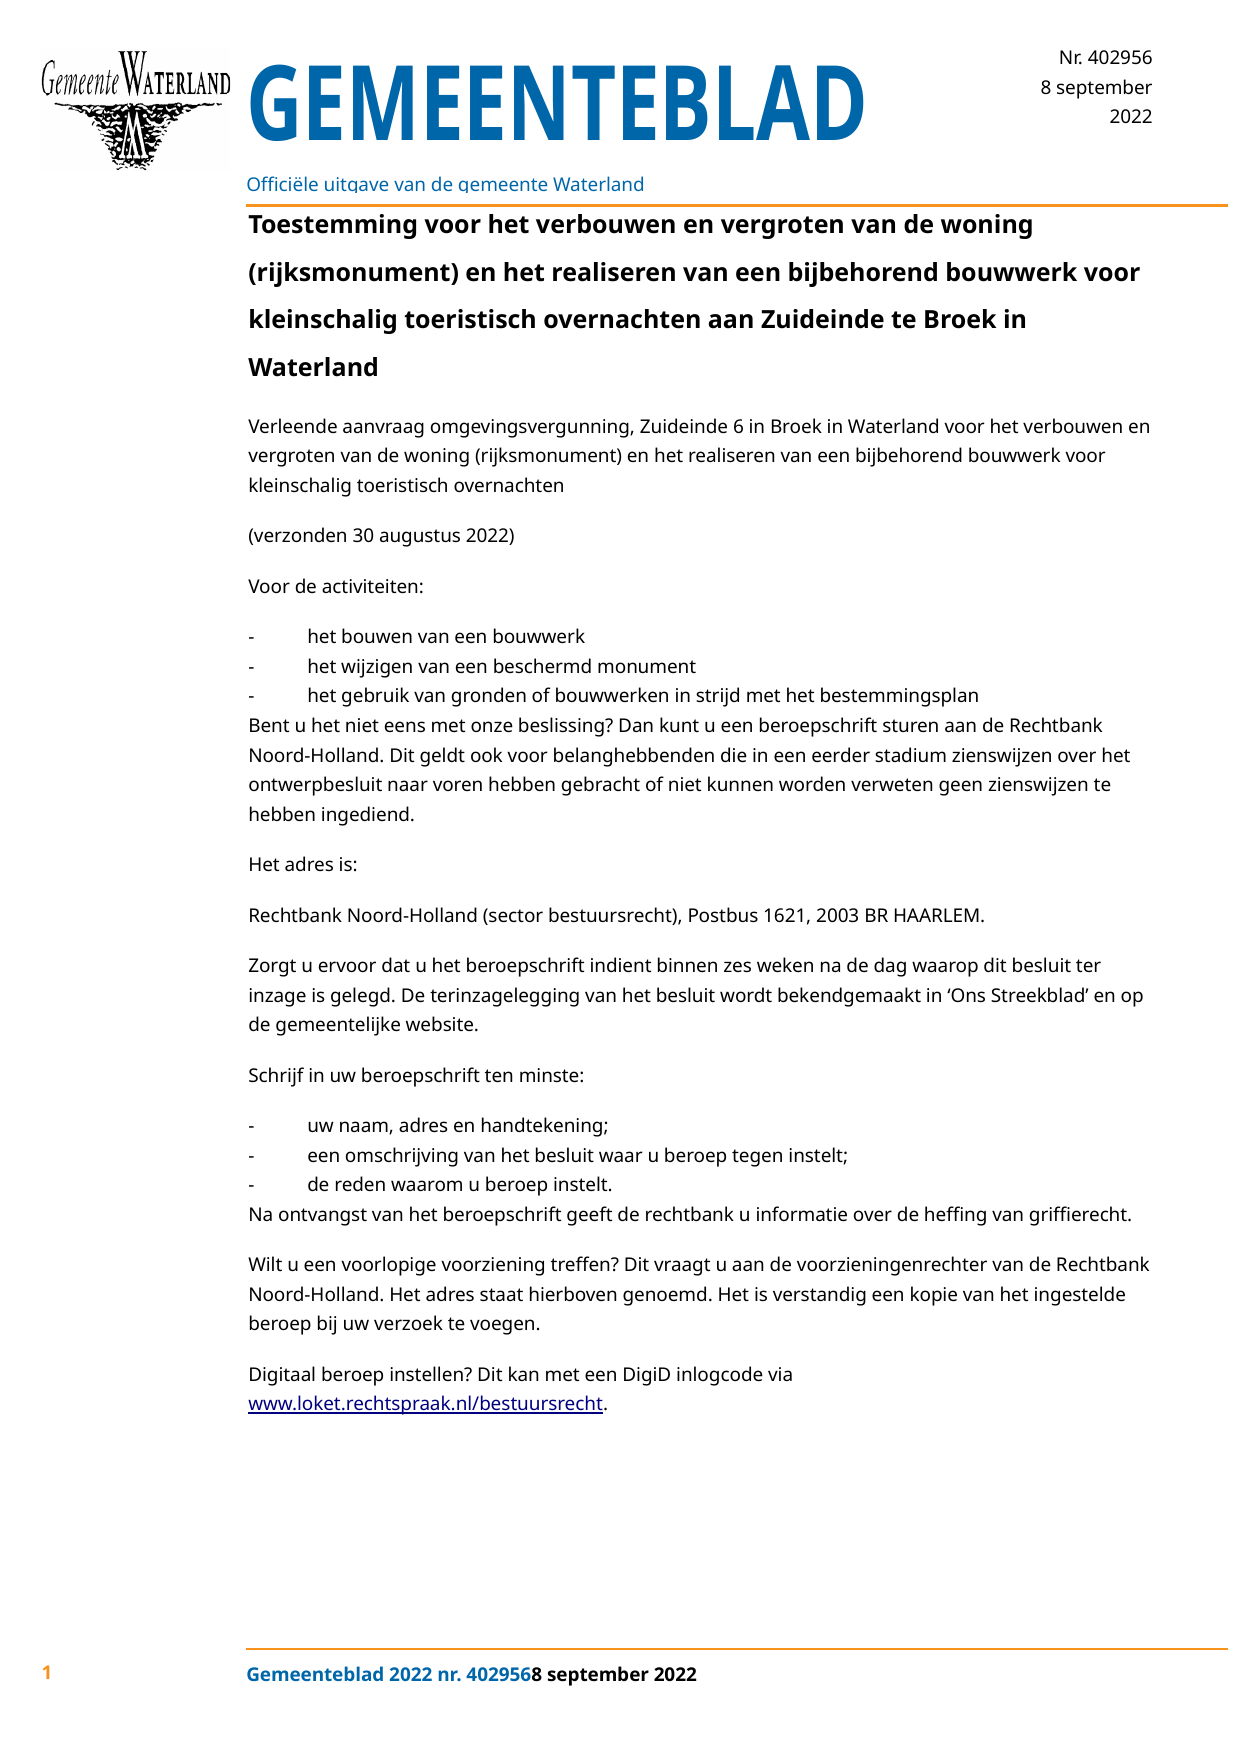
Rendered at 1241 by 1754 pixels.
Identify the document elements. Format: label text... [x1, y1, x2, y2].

list uw naam, adres en handtekening; [248, 1112, 1152, 1138]
text Zorgt u ervoor dat u het beroepschrift indient binnen zes weken na de dag waarop dit besluit ter inzage is gelegd. De terinzagelegging van het besluit wordt bekendgemaakt in ‘Ons Streekblad’ en op de gemeentelijke website. [248, 952, 1152, 1037]
text Voor de activiteiten: [248, 573, 1152, 599]
list het bouwen van een bouwwerk [248, 623, 1152, 649]
text (verzonden 30 augustus 2022) [248, 523, 1152, 548]
text Digitaal beroep instellen? Dit kan met een DigiD inlogcode via www.loket.rechtspraak.nl/bestuursrecht. [248, 1361, 1152, 1416]
text Het adres is: [248, 851, 1152, 877]
list de reden waarom u beroep instelt. [248, 1171, 1152, 1197]
list een omschrijving van het besluit waar u beroep tegen instelt; [248, 1142, 1152, 1168]
text Bent u het niet eens met onze beslissing? Dan kunt u een beroepschrift sturen aan de Rechtbank Noord-Holland. Dit geldt ook voor belanghebbenden die in een eerder stadium zienswijzen over het ontwerpbesluit naar voren hebben gebracht of niet kunnen worden verweten geen zienswijzen te hebben ingediend. [248, 712, 1152, 827]
list het wijzigen van een beschermd monument [248, 653, 1152, 679]
text Na ontvangst van het beroepschrift geeft de rechtbank u informatie over de heffing van griffierecht. [248, 1201, 1152, 1227]
text Wilt u een voorlopige voorziening treffen? Dit vraagt u aan de voorzieningenrechter van de Rechtbank Noord-Holland. Het adres staat hierboven genoemd. Het is verstandig een kopie van het ingestelde beroep bij uw verzoek te voegen. [248, 1251, 1152, 1336]
picture [41, 47, 231, 172]
text Verleende aanvraag omgevingsvergunning, Zuideinde 6 in Broek in Waterland voor het verbouwen en vergroten van de woning (rijksmonument) en het realiseren van een bijbehorend bouwwerk voor kleinschalig toeristisch overnachten [248, 413, 1152, 498]
text Toestemming voor het verbouwen en vergroten van de woning (rijksmonument) en het realiseren van een bijbehorend bouwwerk voor kleinschalig toeristisch overnachten aan Zuideinde te Broek in Waterland [248, 207, 1152, 384]
text Rechtbank Noord-Holland (sector bestuursrecht), Postbus 1621, 2003 BR HAARLEM. [248, 902, 1152, 928]
text Schrijf in uw beroepschrift ten minste: [248, 1062, 1152, 1088]
list het gebruik van gronden of bouwwerken in strijd met het bestemmingsplan [248, 683, 1152, 708]
